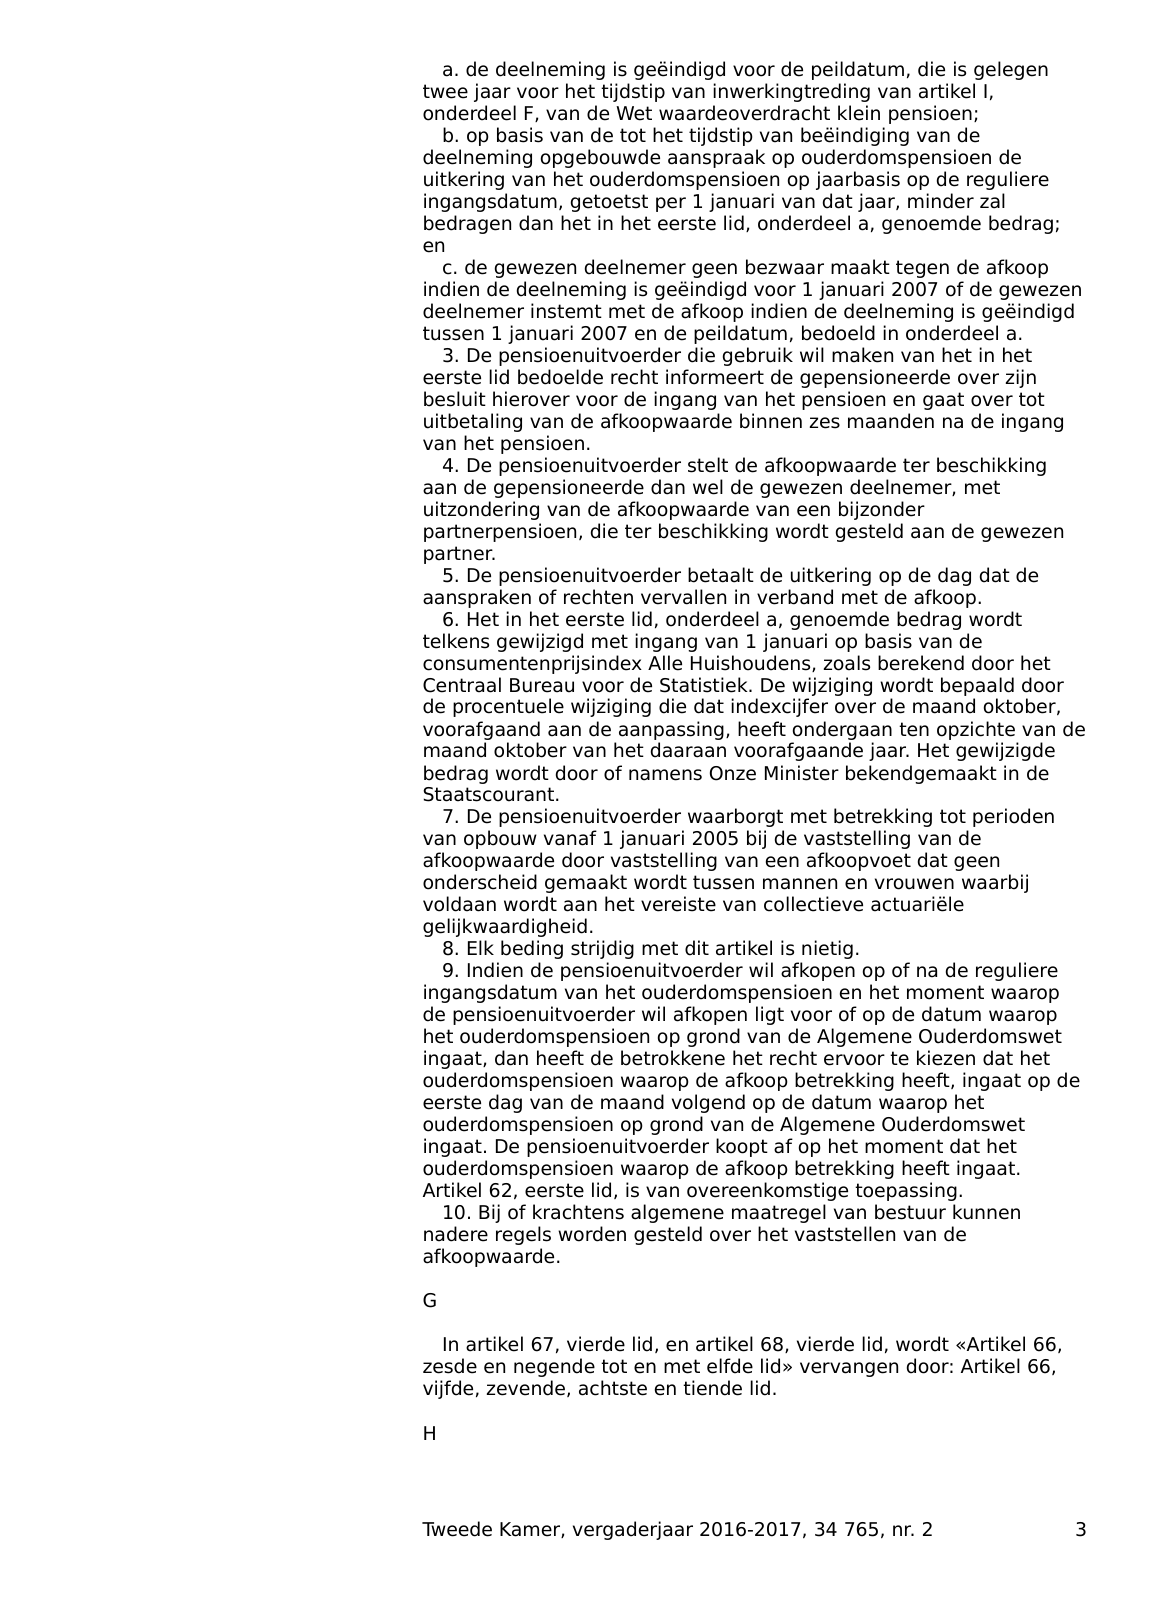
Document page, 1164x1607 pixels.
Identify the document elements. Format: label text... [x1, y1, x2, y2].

text 4. De pensioenuitvoerder stelt de afkoopwaarde ter beschikking aan de gepensioneerde dan wel de gewezen deelnemer, met uitzondering van de afkoopwaarde van een bijzonder partnerpensioen, die ter beschikking wordt gesteld aan de gewezen partner. [422, 455, 1087, 564]
text a. de deelneming is geëindigd voor de peildatum, die is gelegen twee jaar voor het tijdstip van inwerkingtreding van artikel I, onderdeel F, van de Wet waardeoverdracht klein pensioen; [422, 59, 1087, 125]
text 7. De pensioenuitvoerder waarborgt met betrekking tot perioden van opbouw vanaf 1 januari 2005 bij de vaststelling van de afkoopwaarde door vaststelling van een afkoopvoet dat geen onderscheid gemaakt wordt tussen mannen en vrouwen waarbij voldaan wordt aan het vereiste van collectieve actuariële gelijkwaardigheid. [422, 806, 1087, 938]
text b. op basis van de tot het tijdstip van beëindiging van de deelneming opgebouwde aanspraak op ouderdomspensioen de uitkering van het ouderdomspensioen op jaarbasis op de reguliere ingangsdatum, getoetst per 1 januari van dat jaar, minder zal bedragen dan het in het eerste lid, onderdeel a, genoemde bedrag; en [422, 125, 1087, 257]
text 5. De pensioenuitvoerder betaalt de uitkering op de dag dat de aanspraken of rechten vervallen in verband met de afkoop. [422, 564, 1087, 608]
text 6. Het in het eerste lid, onderdeel a, genoemde bedrag wordt telkens gewijzigd met ingang van 1 januari op basis van de consumentenprijsindex Alle Huishoudens, zoals berekend door het Centraal Bureau voor de Statistiek. De wijziging wordt bepaald door de procentuele wijziging die dat indexcijfer over de maand oktober, voorafgaand aan de aanpassing, heeft ondergaan ten opzichte van de maand oktober van het daaraan voorafgaande jaar. Het gewijzigde bedrag wordt door of namens Onze Minister bekendgemaakt in de Staatscourant. [422, 608, 1087, 806]
text c. de gewezen deelnemer geen bezwaar maakt tegen de afkoop indien de deelneming is geëindigd voor 1 januari 2007 of de gewezen deelnemer instemt met de afkoop indien de deelneming is geëindigd tussen 1 januari 2007 en de peildatum, bedoeld in onderdeel a. [422, 257, 1087, 345]
text 9. Indien de pensioenuitvoerder wil afkopen op of na de reguliere ingangsdatum van het ouderdomspensioen en het moment waarop de pensioenuitvoerder wil afkopen ligt voor of op de datum waarop het ouderdomspensioen op grond van de Algemene Ouderdomswet ingaat, dan heeft de betrokkene het recht ervoor te kiezen dat het ouderdomspensioen waarop de afkoop betrekking heeft, ingaat op de eerste dag van de maand volgend op de datum waarop het ouderdomspensioen op grond van de Algemene Ouderdomswet ingaat. De pensioenuitvoerder koopt af op het moment dat het ouderdomspensioen waarop de afkoop betrekking heeft ingaat. Artikel 62, eerste lid, is van overeenkomstige toepassing. [422, 960, 1087, 1202]
text G [422, 1290, 1087, 1312]
text In artikel 67, vierde lid, en artikel 68, vierde lid, wordt «Artikel 66, zesde en negende tot en met elfde lid» vervangen door: Artikel 66, vijfde, zevende, achtste en tiende lid. [422, 1334, 1087, 1400]
text 10. Bij of krachtens algemene maatregel van bestuur kunnen nadere regels worden gesteld over het vaststellen van de afkoopwaarde. [422, 1202, 1087, 1268]
text 3. De pensioenuitvoerder die gebruik wil maken van het in het eerste lid bedoelde recht informeert de gepensioneerde over zijn besluit hierover voor de ingang van het pensioen en gaat over tot uitbetaling van de afkoopwaarde binnen zes maanden na de ingang van het pensioen. [422, 345, 1087, 455]
text H [422, 1422, 1087, 1444]
text 8. Elk beding strijdig met dit artikel is nietig. [422, 938, 1087, 960]
